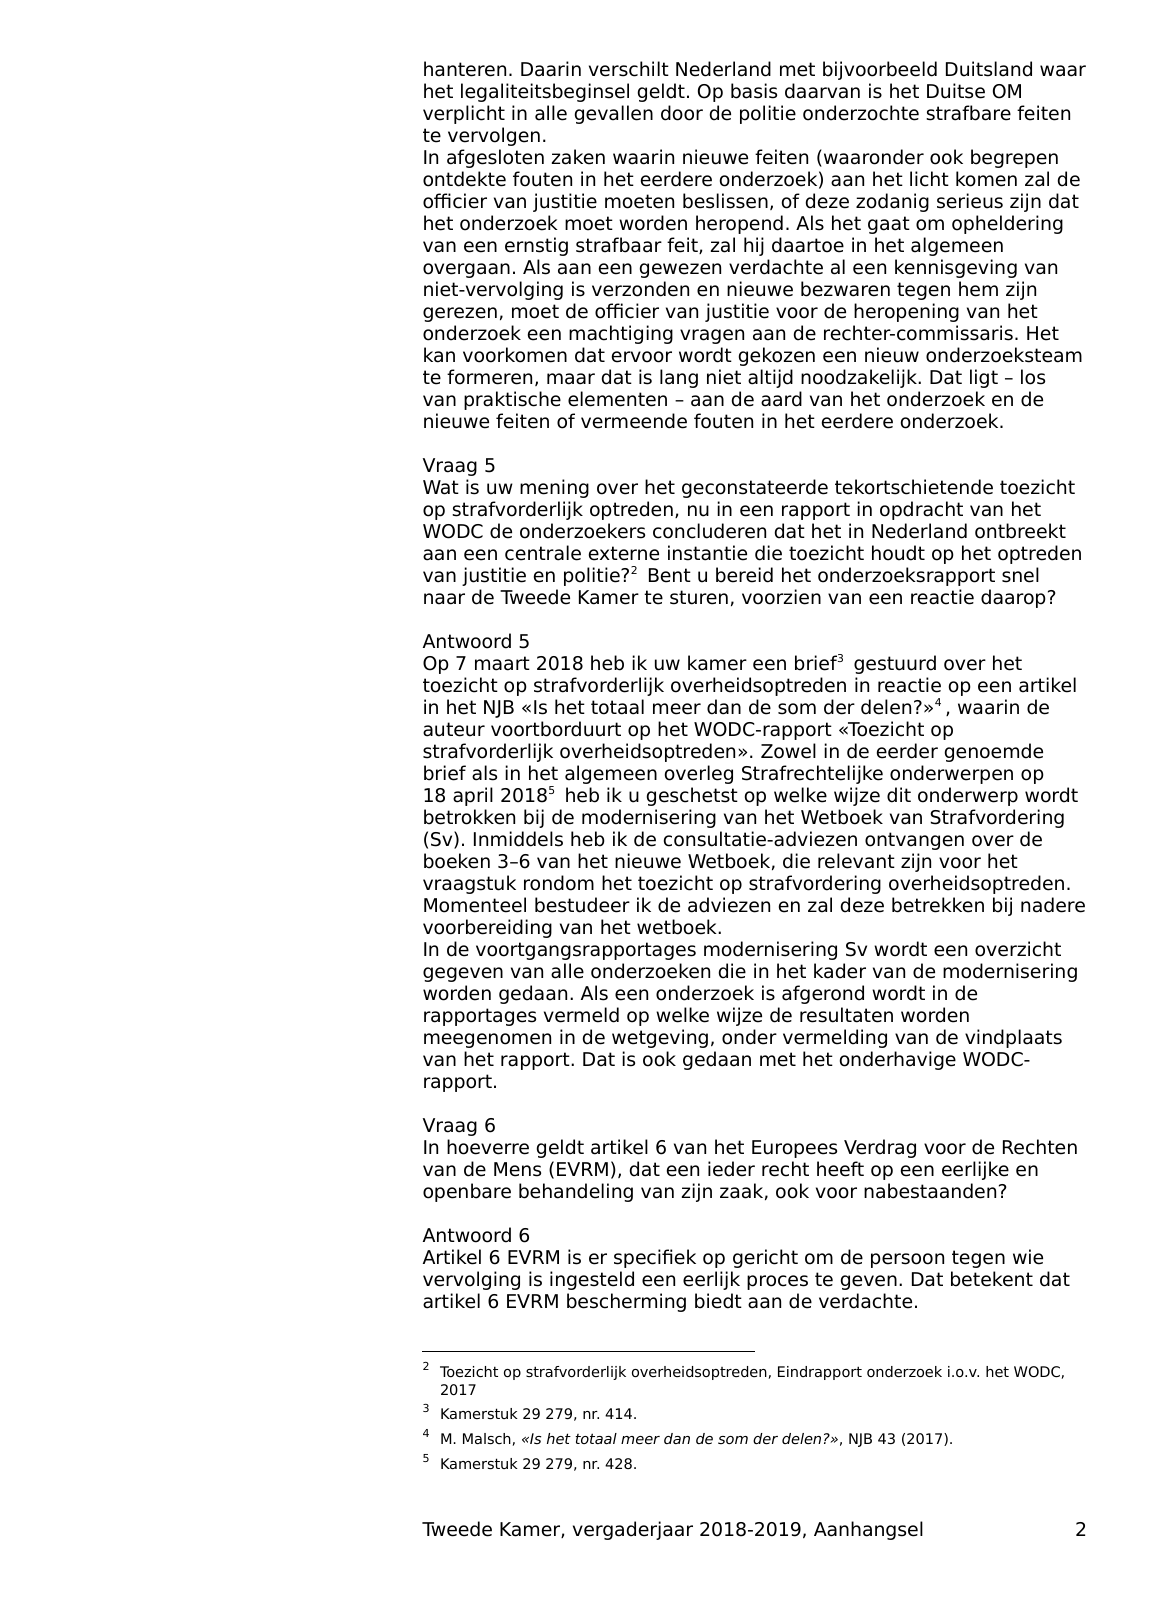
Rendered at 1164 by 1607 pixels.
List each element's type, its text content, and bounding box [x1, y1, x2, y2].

text Toezicht op strafvorderlijk overheidsoptreden, Eindrapport onderzoek i.o.v. het WODC, 2017 [422, 1360, 1087, 1399]
text Vraag 5 [422, 455, 1087, 477]
text In hoeverre geldt artikel 6 van het Europees Verdrag voor de Rechten van de Mens (EVRM), dat een ieder recht heeft op een eerlijke en openbare behandeling van zijn zaak, ook voor nabestaanden? [422, 1137, 1087, 1203]
text In afgesloten zaken waarin nieuwe feiten (waaronder ook begrepen ontdekte fouten in het eerdere onderzoek) aan het licht komen zal de officier van justitie moeten beslissen, of deze zodanig serieus zijn dat het onderzoek moet worden heropend. Als het gaat om opheldering van een ernstig strafbaar feit, zal hij daartoe in het algemeen overgaan. Als aan een gewezen verdachte al een kennisgeving van niet-vervolging is verzonden en nieuwe bezwaren tegen hem zijn gerezen, moet de officier van justitie voor de heropening van het onderzoek een machtiging vragen aan de rechter-commissaris. Het kan voorkomen dat ervoor wordt gekozen een nieuw onderzoeksteam te formeren, maar dat is lang niet altijd noodzakelijk. Dat ligt – los van praktische elementen – aan de aard van het onderzoek en de nieuwe feiten of vermeende fouten in het eerdere onderzoek. [422, 147, 1087, 433]
text Antwoord 6 [422, 1225, 1087, 1247]
text Artikel 6 EVRM is er specifiek op gericht om de persoon tegen wie vervolging is ingesteld een eerlijk proces te geven. Dat betekent dat artikel 6 EVRM bescherming biedt aan de verdachte. [422, 1247, 1087, 1313]
text Antwoord 5 [422, 631, 1087, 653]
text In de voortgangsrapportages modernisering Sv wordt een overzicht gegeven van alle onderzoeken die in het kader van de modernisering worden gedaan. Als een onderzoek is afgerond wordt in de rapportages vermeld op welke wijze de resultaten worden meegenomen in de wetgeving, onder vermelding van de vindplaats van het rapport. Dat is ook gedaan met het onderhavige WODC-rapport. [422, 939, 1087, 1092]
text Kamerstuk 29 279, nr. 414. [422, 1402, 1087, 1424]
text M. Malsch, «Is het totaal meer dan de som der delen?», NJB 43 (2017). [422, 1427, 1087, 1449]
text hanteren. Daarin verschilt Nederland met bijvoorbeeld Duitsland waar het legaliteitsbeginsel geldt. Op basis daarvan is het Duitse OM verplicht in alle gevallen door de politie onderzochte strafbare feiten te vervolgen. [422, 59, 1087, 147]
text Kamerstuk 29 279, nr. 428. [422, 1452, 1087, 1474]
text Vraag 6 [422, 1115, 1087, 1137]
text Op 7 maart 2018 heb ik uw kamer een brief gestuurd over het toezicht op strafvorderlijk overheidsoptreden in reactie op een artikel in het NJB «Is het totaal meer dan de som der delen?», waarin de auteur voortborduurt op het WODC-rapport «Toezicht op strafvorderlijk overheidsoptreden». Zowel in de eerder genoemde brief als in het algemeen overleg Strafrechtelijke onderwerpen op 18 april 2018 heb ik u geschetst op welke wijze dit onderwerp wordt betrokken bij de modernisering van het Wetboek van Strafvordering (Sv). Inmiddels heb ik de consultatie-adviezen ontvangen over de boeken 3–6 van het nieuwe Wetboek, die relevant zijn voor het vraagstuk rondom het toezicht op strafvordering overheidsoptreden. Momenteel bestudeer ik de adviezen en zal deze betrekken bij nadere voorbereiding van het wetboek. [422, 653, 1087, 939]
text Wat is uw mening over het geconstateerde tekortschietende toezicht op strafvorderlijk optreden, nu in een rapport in opdracht van het WODC de onderzoekers concluderen dat het in Nederland ontbreekt aan een centrale externe instantie die toezicht houdt op het optreden van justitie en politie? Bent u bereid het onderzoeksrapport snel naar de Tweede Kamer te sturen, voorzien van een reactie daarop? [422, 477, 1087, 609]
